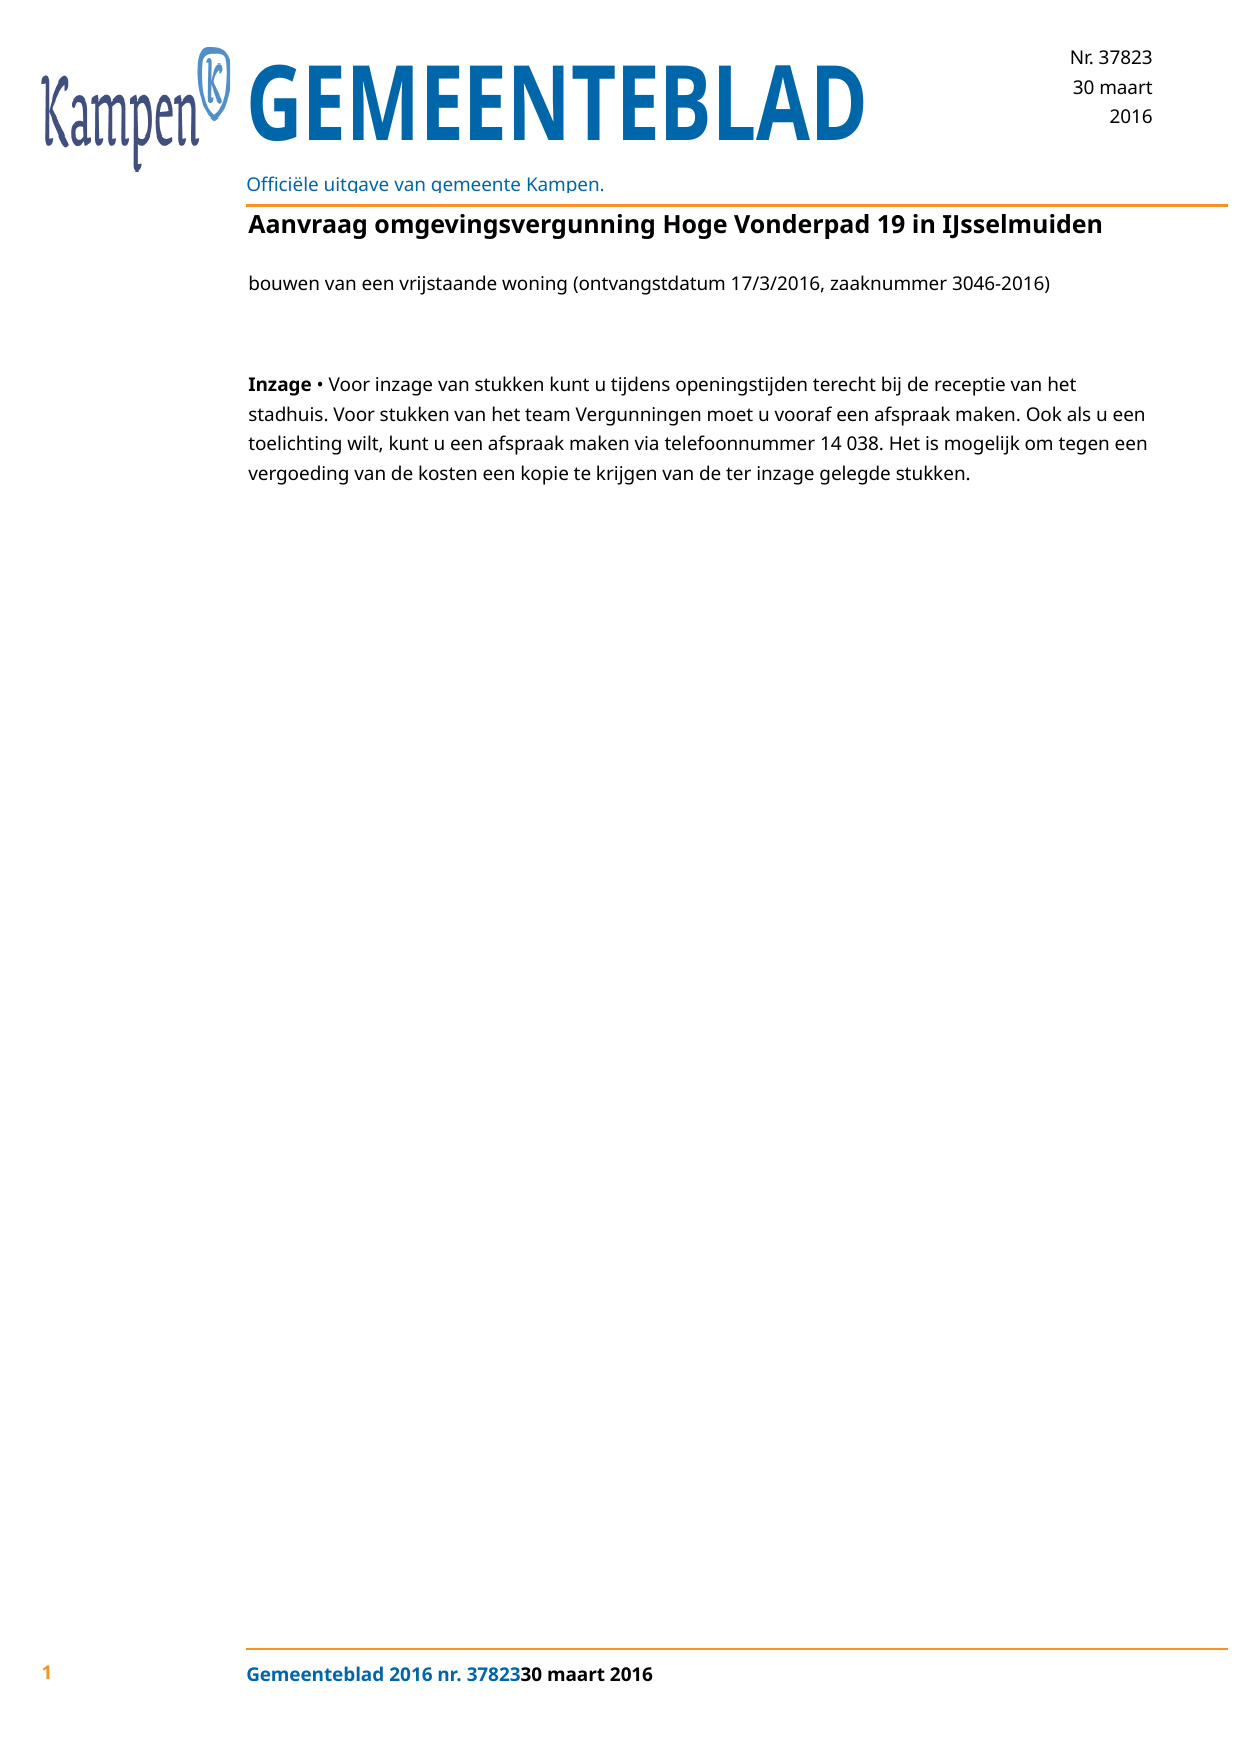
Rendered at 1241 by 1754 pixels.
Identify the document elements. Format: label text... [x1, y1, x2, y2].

text Inzage • Voor inzage van stukken kunt u tijdens openingstijden terecht bij de receptie van het stadhuis. Voor stukken van het team Vergunningen moet u vooraf een afspraak maken. Ook als u een toelichting wilt, kunt u een afspraak maken via telefoonnummer 14 038. Het is mogelijk om tegen een vergoeding van de kosten een kopie te krijgen van de ter inzage gelegde stukken. [248, 371, 1152, 486]
text bouwen van een vrijstaande woning (ontvangstdatum 17/3/2016, zaaknummer 3046-2016) [248, 270, 1152, 296]
text Aanvraag omgevingsvergunning Hoge Vonderpad 19 in IJsselmuiden [248, 207, 1152, 241]
picture [41, 47, 231, 172]
